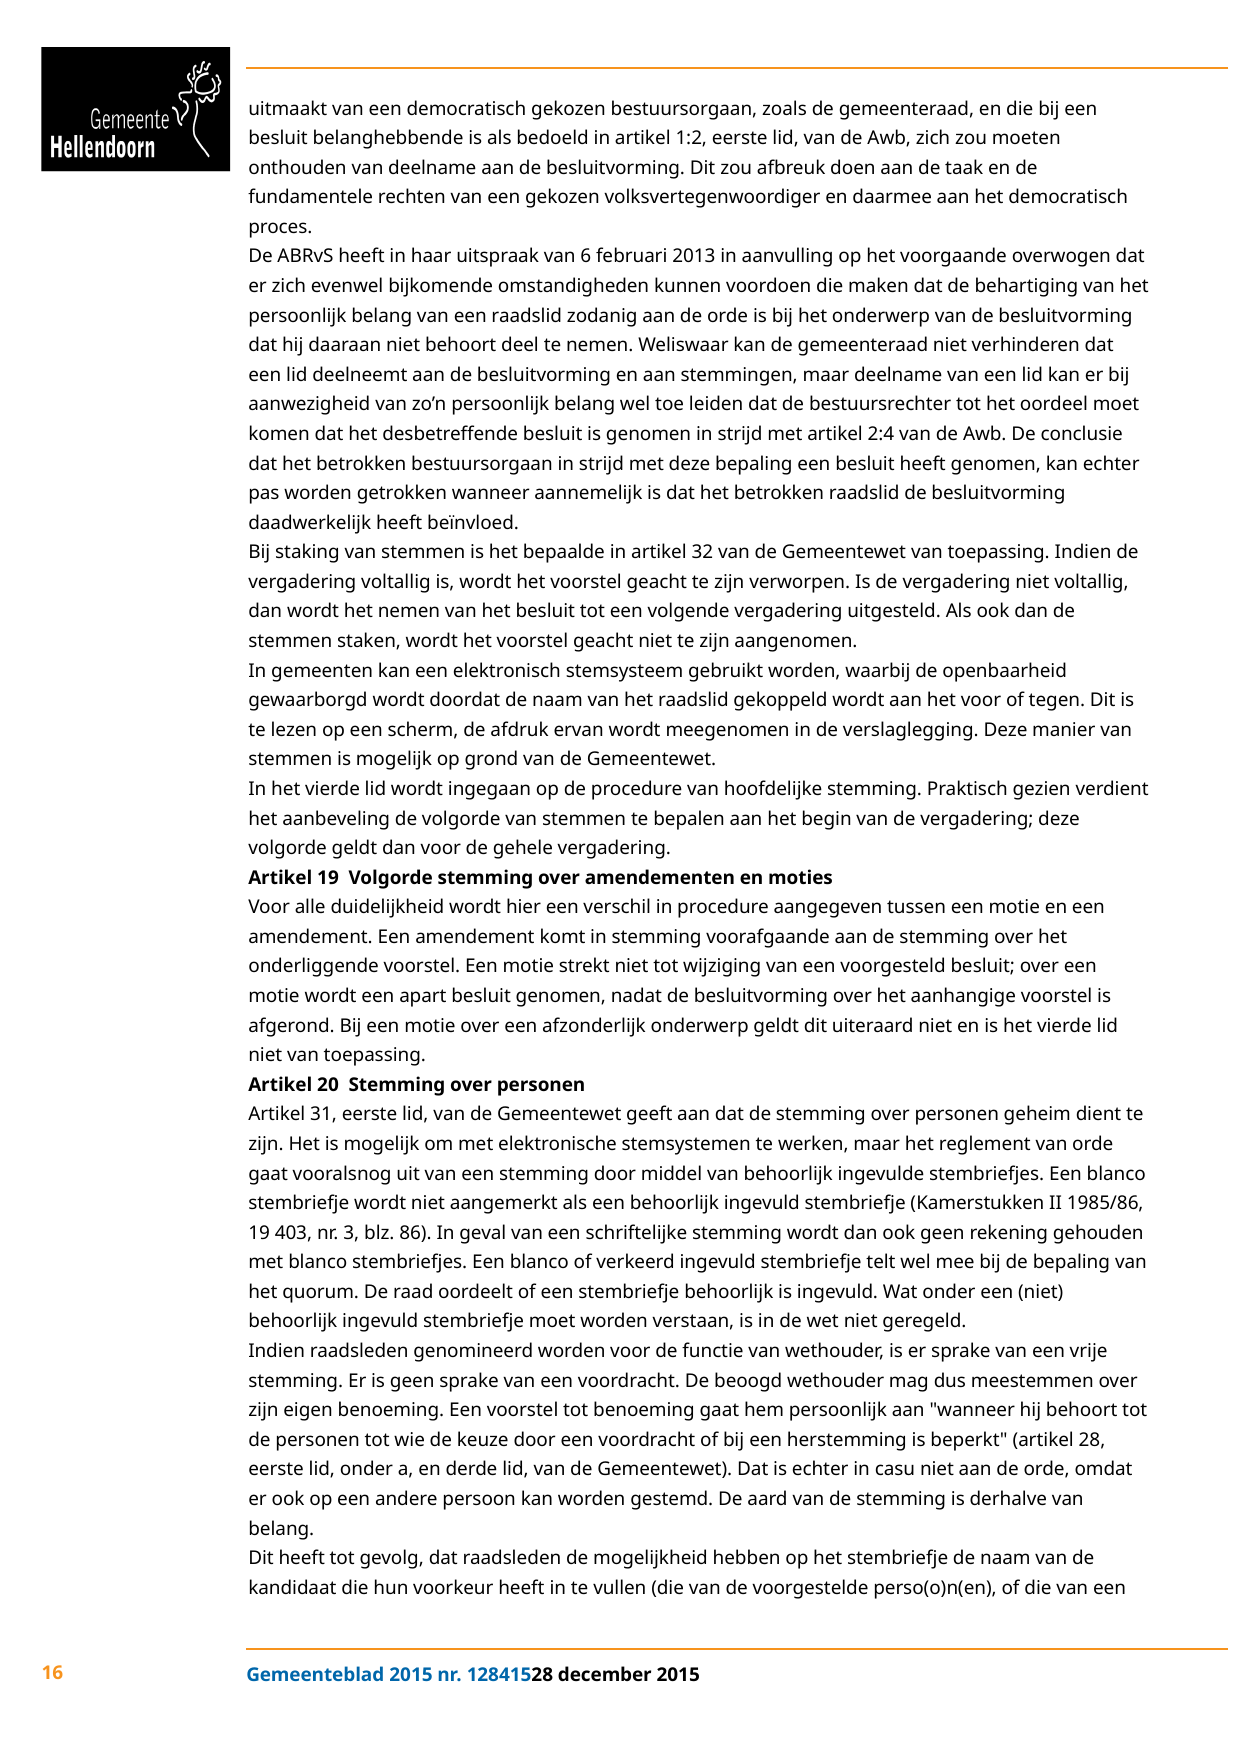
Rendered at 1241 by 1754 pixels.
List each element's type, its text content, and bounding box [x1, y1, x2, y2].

text Artikel 20 Stemming over personen [248, 1071, 1152, 1097]
text Artikel 19 Volgorde stemming over amendementen en moties [248, 864, 1152, 890]
text Bij staking van stemmen is het bepaalde in artikel 32 van de Gemeentewet van toepassing. Indien de vergadering voltallig is, wordt het voorstel geacht te zijn verworpen. Is de vergadering niet voltallig, dan wordt het nemen van het besluit tot een volgende vergadering uitgesteld. Als ook dan de stemmen staken, wordt het voorstel geacht niet te zijn aangenomen. [248, 538, 1152, 653]
text uitmaakt van een democratisch gekozen bestuursorgaan, zoals de gemeenteraad, en die bij een besluit belanghebbende is als bedoeld in artikel 1:2, eerste lid, van de Awb, zich zou moeten onthouden van deelname aan de besluitvorming. Dit zou afbreuk doen aan de taak en de fundamentele rechten van een gekozen volksvertegenwoordiger en daarmee aan het democratisch proces. [248, 95, 1152, 239]
text In gemeenten kan een elektronisch stemsysteem gebruikt worden, waarbij de openbaarheid gewaarborgd wordt doordat de naam van het raadslid gekoppeld wordt aan het voor of tegen. Dit is te lezen op een scherm, de afdruk ervan wordt meegenomen in de verslaglegging. Deze manier van stemmen is mogelijk op grond van de Gemeentewet. [248, 657, 1152, 771]
text Indien raadsleden genomineerd worden voor de functie van wethouder, is er sprake van een vrije stemming. Er is geen sprake van een voordracht. De beoogd wethouder mag dus meestemmen over zijn eigen benoeming. Een voorstel tot benoeming gaat hem persoonlijk aan "wanneer hij behoort tot de personen tot wie de keuze door een voordracht of bij een herstemming is beperkt" (artikel 28, eerste lid, onder a, en derde lid, van de Gemeentewet). Dat is echter in casu niet aan de orde, omdat er ook op een andere persoon kan worden gestemd. De aard van de stemming is derhalve van belang. [248, 1337, 1152, 1541]
text Voor alle duidelijkheid wordt hier een verschil in procedure aangegeven tussen een motie en een amendement. Een amendement komt in stemming voorafgaande aan de stemming over het onderliggende voorstel. Een motie strekt niet tot wijziging van een voorgesteld besluit; over een motie wordt een apart besluit genomen, nadat de besluitvorming over het aanhangige voorstel is afgerond. Bij een motie over een afzonderlijk onderwerp geldt dit uiteraard niet en is het vierde lid niet van toepassing. [248, 893, 1152, 1067]
picture [41, 47, 231, 172]
text De ABRvS heeft in haar uitspraak van 6 februari 2013 in aanvulling op het voorgaande overwogen dat er zich evenwel bijkomende omstandigheden kunnen voordoen die maken dat de behartiging van het persoonlijk belang van een raadslid zodanig aan de orde is bij het onderwerp van de besluitvorming dat hij daaraan niet behoort deel te nemen. Weliswaar kan de gemeenteraad niet verhinderen dat een lid deelneemt aan de besluitvorming en aan stemmingen, maar deelname van een lid kan er bij aanwezigheid van zo’n persoonlijk belang wel toe leiden dat de bestuursrechter tot het oordeel moet komen dat het desbetreffende besluit is genomen in strijd met artikel 2:4 van de Awb. De conclusie dat het betrokken bestuursorgaan in strijd met deze bepaling een besluit heeft genomen, kan echter pas worden getrokken wanneer aannemelijk is dat het betrokken raadslid de besluitvorming daadwerkelijk heeft beïnvloed. [248, 243, 1152, 535]
text Artikel 31, eerste lid, van de Gemeentewet geeft aan dat de stemming over personen geheim dient te zijn. Het is mogelijk om met elektronische stemsystemen te werken, maar het reglement van orde gaat vooralsnog uit van een stemming door middel van behoorlijk ingevulde stembriefjes. Een blanco stembriefje wordt niet aangemerkt als een behoorlijk ingevuld stembriefje (Kamerstukken II 1985/86, 19 403, nr. 3, blz. 86). In geval van een schriftelijke stemming wordt dan ook geen rekening gehouden met blanco stembriefjes. Een blanco of verkeerd ingevuld stembriefje telt wel mee bij de bepaling van het quorum. De raad oordeelt of een stembriefje behoorlijk is ingevuld. Wat onder een (niet) behoorlijk ingevuld stembriefje moet worden verstaan, is in de wet niet geregeld. [248, 1101, 1152, 1333]
text Dit heeft tot gevolg, dat raadsleden de mogelijkheid hebben op het stembriefje de naam van de kandidaat die hun voorkeur heeft in te vullen (die van de voorgestelde perso(o)n(en), of die van een [248, 1544, 1152, 1600]
text In het vierde lid wordt ingegaan op de procedure van hoofdelijke stemming. Praktisch gezien verdient het aanbeveling de volgorde van stemmen te bepalen aan het begin van de vergadering; deze volgorde geldt dan voor de gehele vergadering. [248, 775, 1152, 860]
